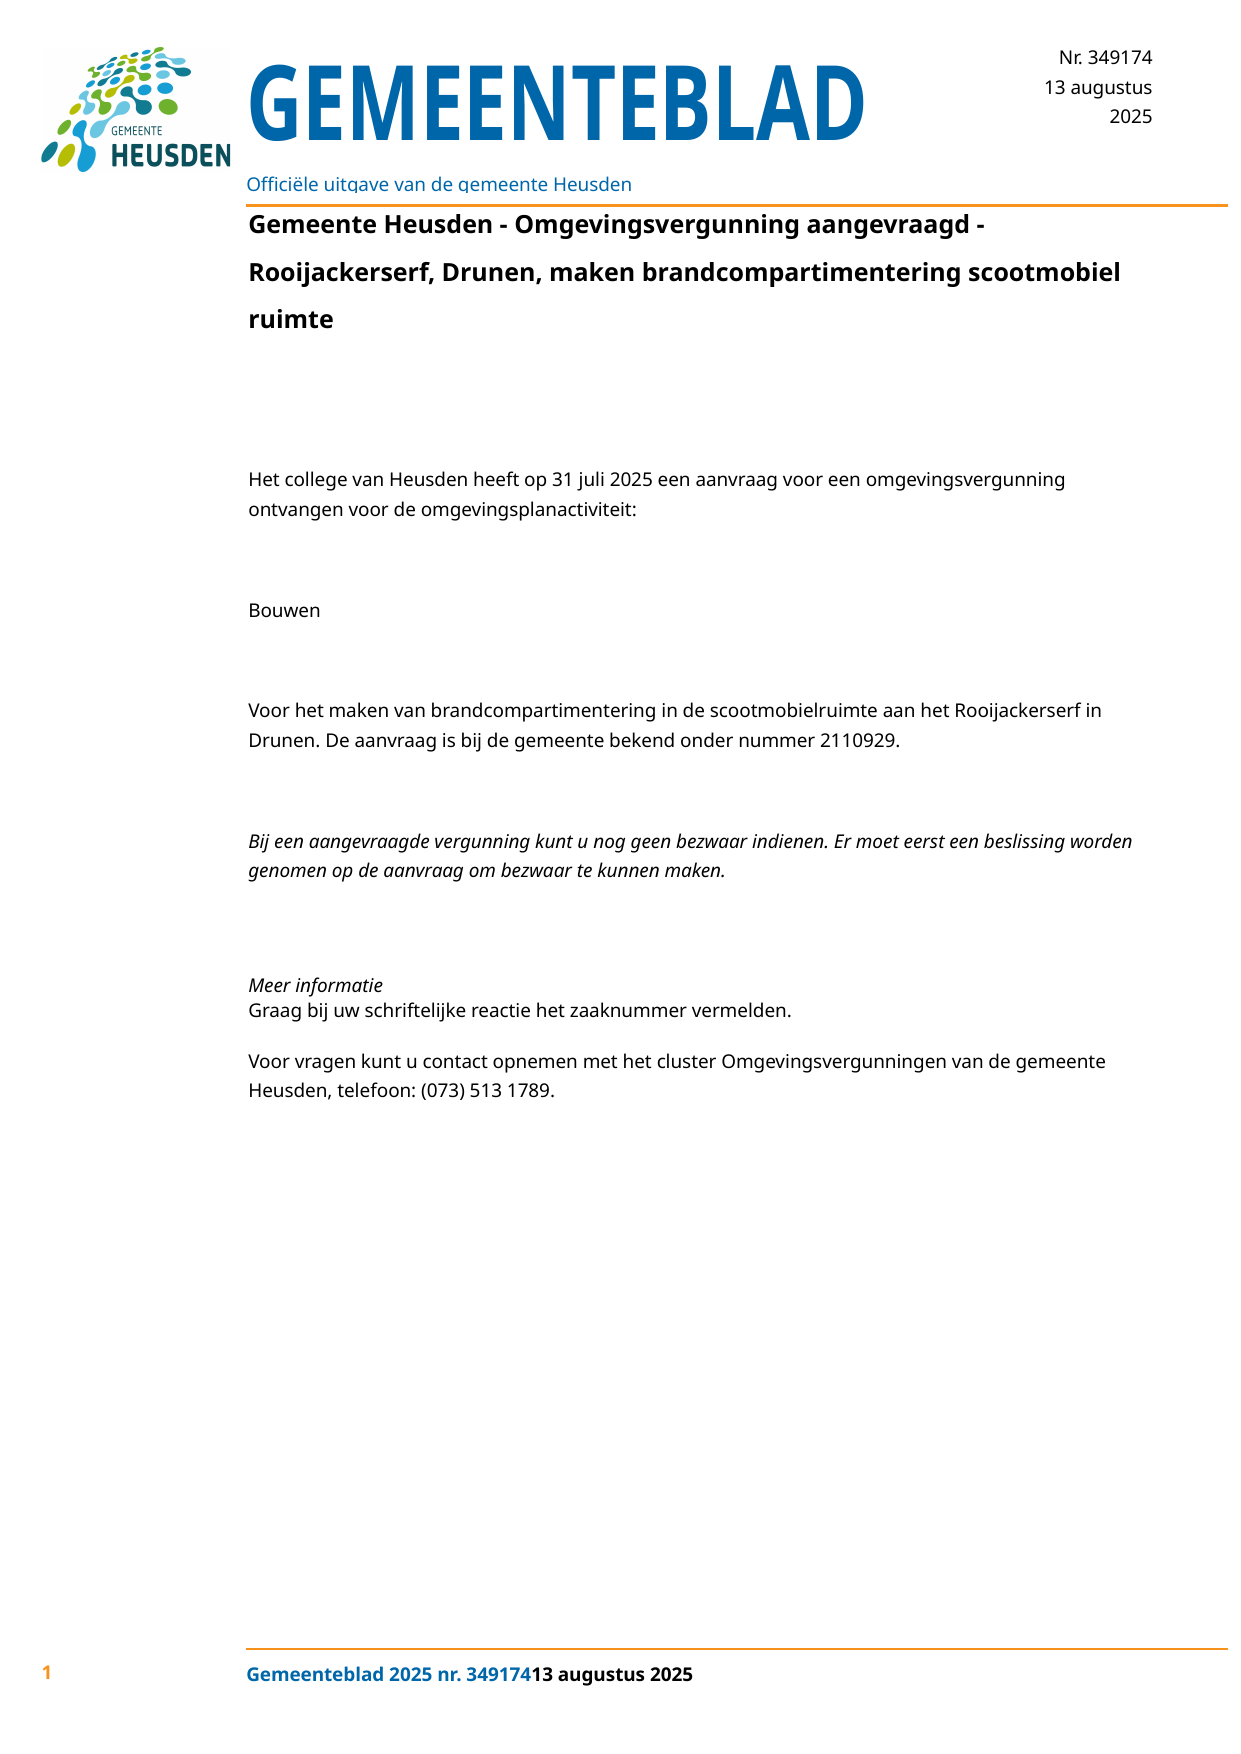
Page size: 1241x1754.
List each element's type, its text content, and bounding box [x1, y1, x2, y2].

text Voor vragen kunt u contact opnemen met het cluster Omgevingsvergunningen van de gemeente Heusden, telefoon: (073) 513 1789. [248, 1048, 1152, 1103]
text Het college van Heusden heeft op 31 juli 2025 een aanvraag voor een omgevingsvergunning ontvangen voor de omgevingsplanactiviteit: [248, 466, 1152, 522]
text Voor het maken van brandcompartimentering in de scootmobielruimte aan het Rooijackerserf in Drunen. De aanvraag is bij de gemeente bekend onder nummer 2110929. [248, 698, 1152, 753]
text Meer informatie [248, 972, 1152, 998]
text Gemeente Heusden - Omgevingsvergunning aangevraagd - Rooijackerserf, Drunen, maken brandcompartimentering scootmobiel ruimte [248, 207, 1152, 336]
text Bouwen [248, 597, 1152, 622]
text Bij een aangevraagde vergunning kunt u nog geen bezwaar indienen. Er moet eerst een beslissing worden genomen op de aanvraag om bezwaar te kunnen maken. [248, 828, 1152, 883]
picture [41, 47, 231, 172]
text Graag bij uw schriftelijke reactie het zaaknummer vermelden. [248, 998, 1152, 1023]
